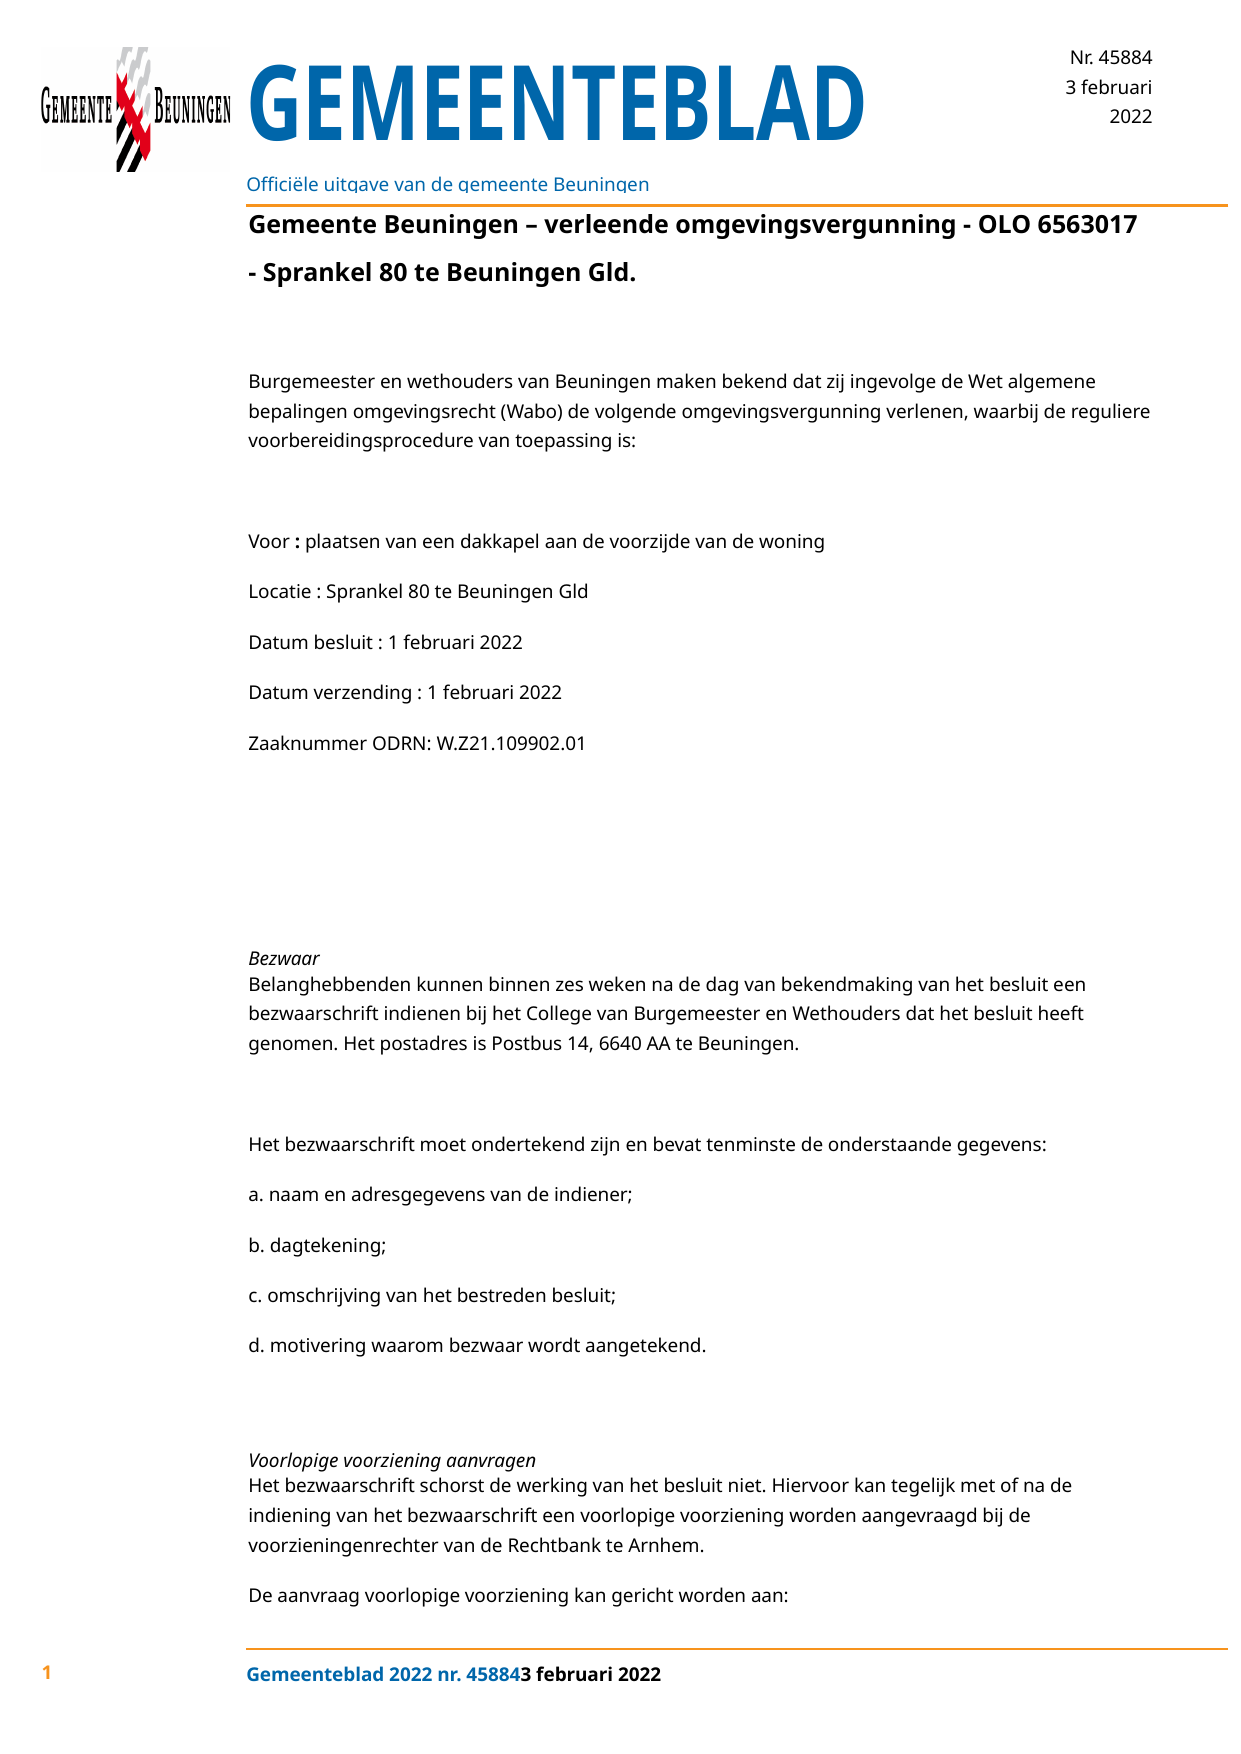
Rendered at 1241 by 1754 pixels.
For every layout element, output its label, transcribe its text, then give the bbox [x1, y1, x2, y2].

text c. omschrijving van het bestreden besluit; [248, 1282, 1152, 1308]
text Voor : plaatsen van een dakkapel aan de voorzijde van de woning [248, 528, 1152, 554]
text a. naam en adresgegevens van de indiener; [248, 1181, 1152, 1207]
text Voorlopige voorziening aanvragen [248, 1447, 1152, 1473]
text Zaaknummer ODRN: W.Z21.109902.01 [248, 730, 1152, 756]
text Bezwaar [248, 945, 1152, 971]
text De aanvraag voorlopige voorziening kan gericht worden aan: [248, 1582, 1152, 1608]
text Het bezwaarschrift schorst de werking van het besluit niet. Hiervoor kan tegelijk met of na de indiening van het bezwaarschrift een voorlopige voorziening worden aangevraagd bij de voorzieningenrechter van de Rechtbank te Arnhem. [248, 1473, 1152, 1558]
text b. dagtekening; [248, 1232, 1152, 1257]
text Burgemeester en wethouders van Beuningen maken bekend dat zij ingevolge de Wet algemene bepalingen omgevingsrecht (Wabo) de volgende omgevingsvergunning verlenen, waarbij de reguliere voorbereidingsprocedure van toepassing is: [248, 368, 1152, 453]
text Belanghebbenden kunnen binnen zes weken na de dag van bekendmaking van het besluit een bezwaarschrift indienen bij het College van Burgemeester en Wethouders dat het besluit heeft genomen. Het postadres is Postbus 14, 6640 AA te Beuningen. [248, 971, 1152, 1056]
text Datum verzending : 1 februari 2022 [248, 679, 1152, 705]
text Gemeente Beuningen – verleende omgevingsvergunning - OLO 6563017 - Sprankel 80 te Beuningen Gld. [248, 207, 1152, 288]
text Locatie : Sprankel 80 te Beuningen Gld [248, 579, 1152, 604]
text Datum besluit : 1 februari 2022 [248, 629, 1152, 655]
picture [41, 47, 231, 172]
text Het bezwaarschrift moet ondertekend zijn en bevat tenminste de onderstaande gegevens: [248, 1131, 1152, 1157]
text d. motivering waarom bezwaar wordt aangetekend. [248, 1333, 1152, 1358]
